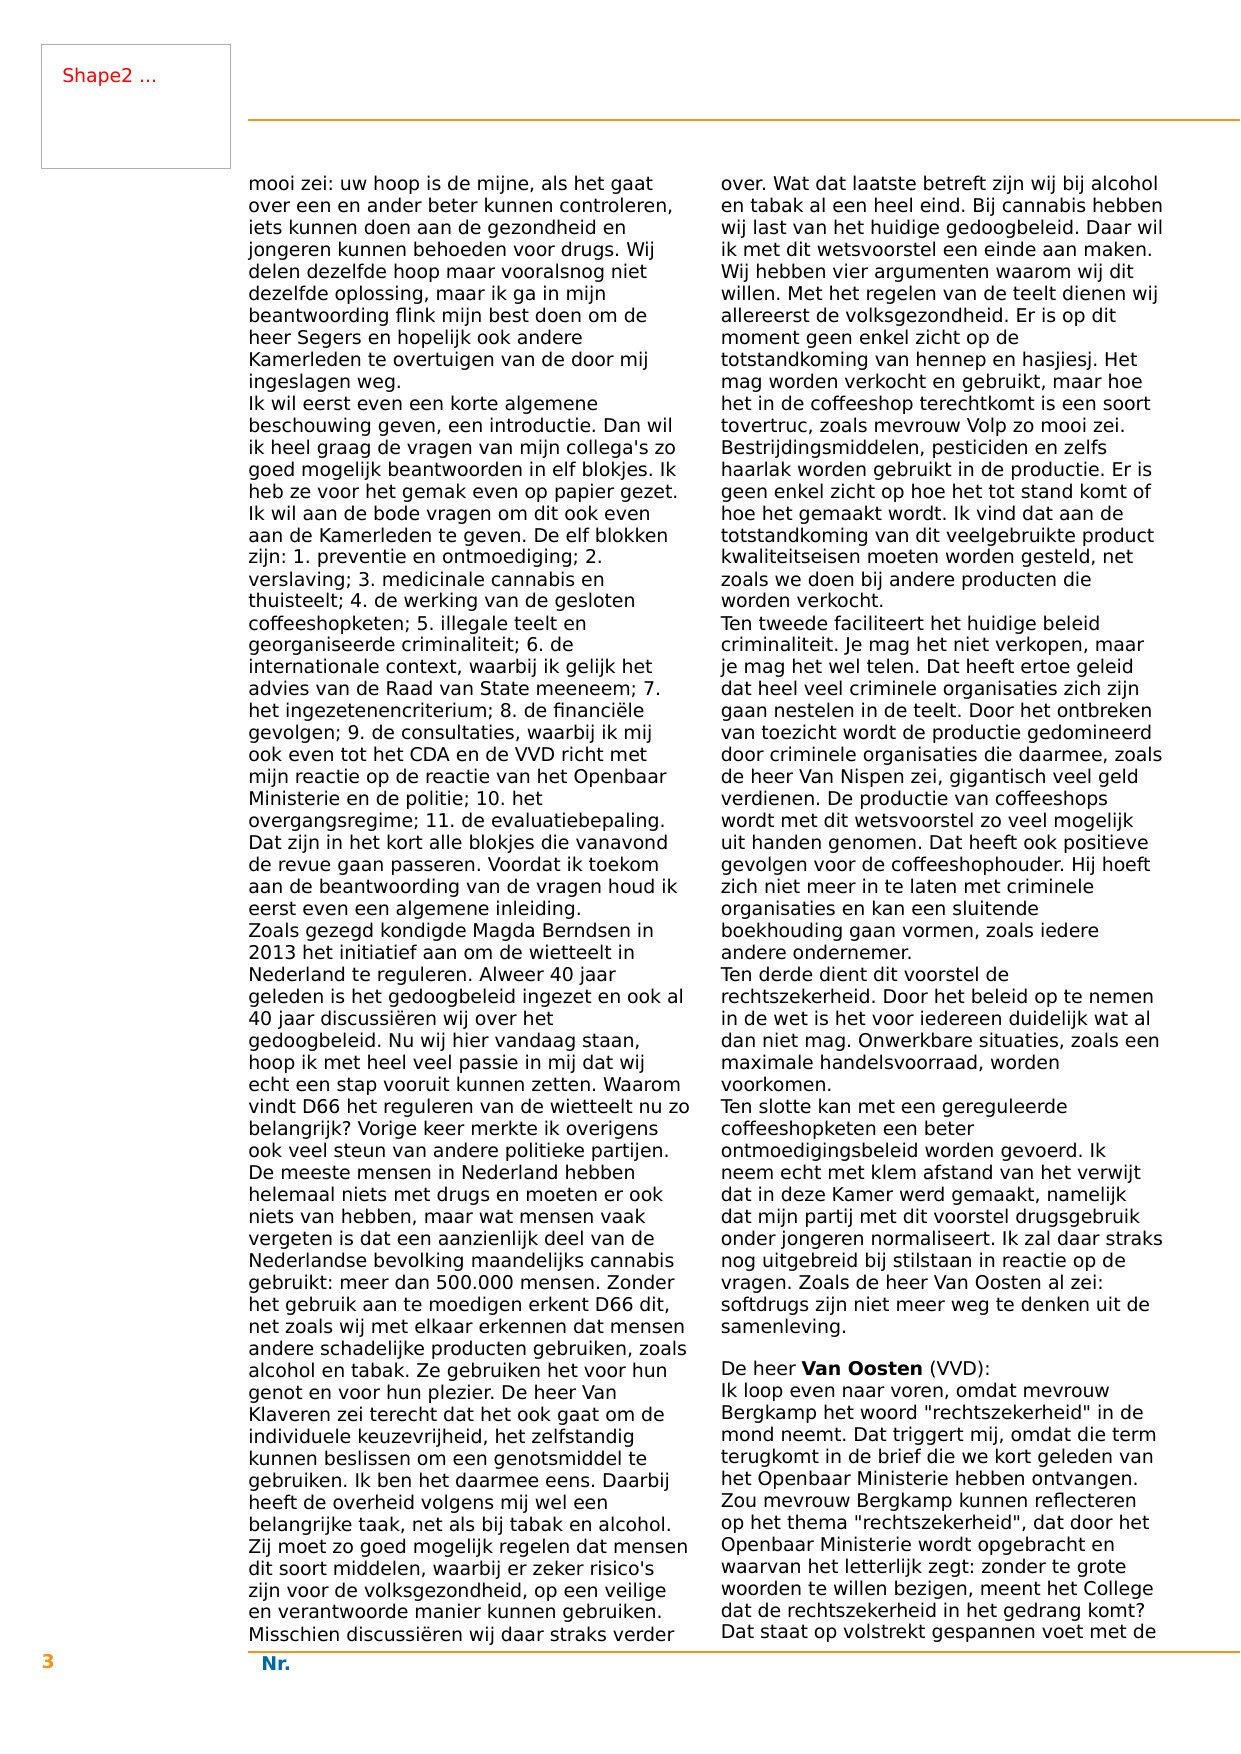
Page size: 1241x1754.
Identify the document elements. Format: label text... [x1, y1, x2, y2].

text Ik wil eerst even een korte algemene beschouwing geven, een introductie. Dan wil ik heel graag de vragen van mijn collega's zo goed mogelijk beantwoorden in elf blokjes. Ik heb ze voor het gemak even op papier gezet. Ik wil aan de bode vragen om dit ook even aan de Kamerleden te geven. De elf blokken zijn: 1. preventie en ontmoediging; 2. verslaving; 3. medicinale cannabis en thuisteelt; 4. de werking van de gesloten coffeeshopketen; 5. illegale teelt en georganiseerde criminaliteit; 6. de internationale context, waarbij ik gelijk het advies van de Raad van State meeneem; 7. het ingezetenencriterium; 8. de financiële gevolgen; 9. de consultaties, waarbij ik mij ook even tot het CDA en de VVD richt met mijn reactie op de reactie van het Openbaar Ministerie en de politie; 10. het overgangsregime; 11. de evaluatiebepaling. Dat zijn in het kort alle blokjes die vanavond de revue gaan passeren. Voordat ik toekom aan de beantwoording van de vragen houd ik eerst even een algemene inleiding. [248, 393, 691, 920]
text Zoals gezegd kondigde Magda Berndsen in 2013 het initiatief aan om de wietteelt in Nederland te reguleren. Alweer 40 jaar geleden is het gedoogbeleid ingezet en ook al 40 jaar discussiëren wij over het gedoogbeleid. Nu wij hier vandaag staan, hoop ik met heel veel passie in mij dat wij echt een stap vooruit kunnen zetten. Waarom vindt D66 het reguleren van de wietteelt nu zo belangrijk? Vorige keer merkte ik overigens ook veel steun van andere politieke partijen. De meeste mensen in Nederland hebben helemaal niets met drugs en moeten er ook niets van hebben, maar wat mensen vaak vergeten is dat een aanzienlijk deel van de Nederlandse bevolking maandelijks cannabis gebruikt: meer dan 500.000 mensen. Zonder het gebruik aan te moedigen erkent D66 dit, net zoals wij met elkaar erkennen dat mensen andere schadelijke producten gebruiken, zoals alcohol en tabak. Ze gebruiken het voor hun genot en voor hun plezier. De heer Van Klaveren zei terecht dat het ook gaat om de individuele keuzevrijheid, het zelfstandig kunnen beslissen om een genotsmiddel te gebruiken. Ik ben het daarmee eens. Daarbij heeft de overheid volgens mij wel een belangrijke taak, net als bij tabak en alcohol. Zij moet zo goed mogelijk regelen dat mensen dit soort middelen, waarbij er zeker risico's zijn voor de volksgezondheid, op een veilige en verantwoorde manier kunnen gebruiken. Misschien discussiëren wij daar straks verder [248, 920, 691, 1645]
text Ten derde dient dit voorstel de rechtszekerheid. Door het beleid op te nemen in de wet is het voor iedereen duidelijk wat al dan niet mag. Onwerkbare situaties, zoals een maximale handelsvoorraad, worden voorkomen. [721, 964, 1163, 1096]
text Ten slotte kan met een gereguleerde coffeeshopketen een beter ontmoedigingsbeleid worden gevoerd. Ik neem echt met klem afstand van het verwijt dat in deze Kamer werd gemaakt, namelijk dat mijn partij met dit voorstel drugsgebruik onder jongeren normaliseert. Ik zal daar straks nog uitgebreid bij stilstaan in reactie op de vragen. Zoals de heer Van Oosten al zei: softdrugs zijn niet meer weg te denken uit de samenleving. [721, 1096, 1163, 1338]
text De heer Van Oosten (VVD): [721, 1358, 1163, 1380]
text over. Wat dat laatste betreft zijn wij bij alcohol en tabak al een heel eind. Bij cannabis hebben wij last van het huidige gedoogbeleid. Daar wil ik met dit wetsvoorstel een einde aan maken. [721, 173, 1163, 261]
text Wij hebben vier argumenten waarom wij dit willen. Met het regelen van de teelt dienen wij allereerst de volksgezondheid. Er is op dit moment geen enkel zicht op de totstandkoming van hennep en hasjiesj. Het mag worden verkocht en gebruikt, maar hoe het in de coffeeshop terechtkomt is een soort tovertruc, zoals mevrouw Volp zo mooi zei. Bestrijdingsmiddelen, pesticiden en zelfs haarlak worden gebruikt in de productie. Er is geen enkel zicht op hoe het tot stand komt of hoe het gemaakt wordt. Ik vind dat aan de totstandkoming van dit veelgebruikte product kwaliteitseisen moeten worden gesteld, net zoals we doen bij andere producten die worden verkocht. [721, 261, 1163, 612]
text Ten tweede faciliteert het huidige beleid criminaliteit. Je mag het niet verkopen, maar je mag het wel telen. Dat heeft ertoe geleid dat heel veel criminele organisaties zich zijn gaan nestelen in de teelt. Door het ontbreken van toezicht wordt de productie gedomineerd door criminele organisaties die daarmee, zoals de heer Van Nispen zei, gigantisch veel geld verdienen. De productie van coffeeshops wordt met dit wetsvoorstel zo veel mogelijk uit handen genomen. Dat heeft ook positieve gevolgen voor de coffeeshophouder. Hij hoeft zich niet meer in te laten met criminele organisaties en kan een sluitende boekhouding gaan vormen, zoals iedere andere ondernemer. [721, 612, 1163, 964]
text mooi zei: uw hoop is de mijne, als het gaat over een en ander beter kunnen controleren, iets kunnen doen aan de gezondheid en jongeren kunnen behoeden voor drugs. Wij delen dezelfde hoop maar vooralsnog niet dezelfde oplossing, maar ik ga in mijn beantwoording flink mijn best doen om de heer Segers en hopelijk ook andere Kamerleden te overtuigen van de door mij ingeslagen weg. [248, 173, 691, 393]
text Ik loop even naar voren, omdat mevrouw Bergkamp het woord "rechtszekerheid" in de mond neemt. Dat triggert mij, omdat die term terugkomt in de brief die we kort geleden van het Openbaar Ministerie hebben ontvangen. Zou mevrouw Bergkamp kunnen reflecteren op het thema "rechtszekerheid", dat door het Openbaar Ministerie wordt opgebracht en waarvan het letterlijk zegt: zonder te grote woorden te willen bezigen, meent het College dat de rechtszekerheid in het gedrang komt? Dat staat op volstrekt gespannen voet met de [721, 1380, 1163, 1643]
